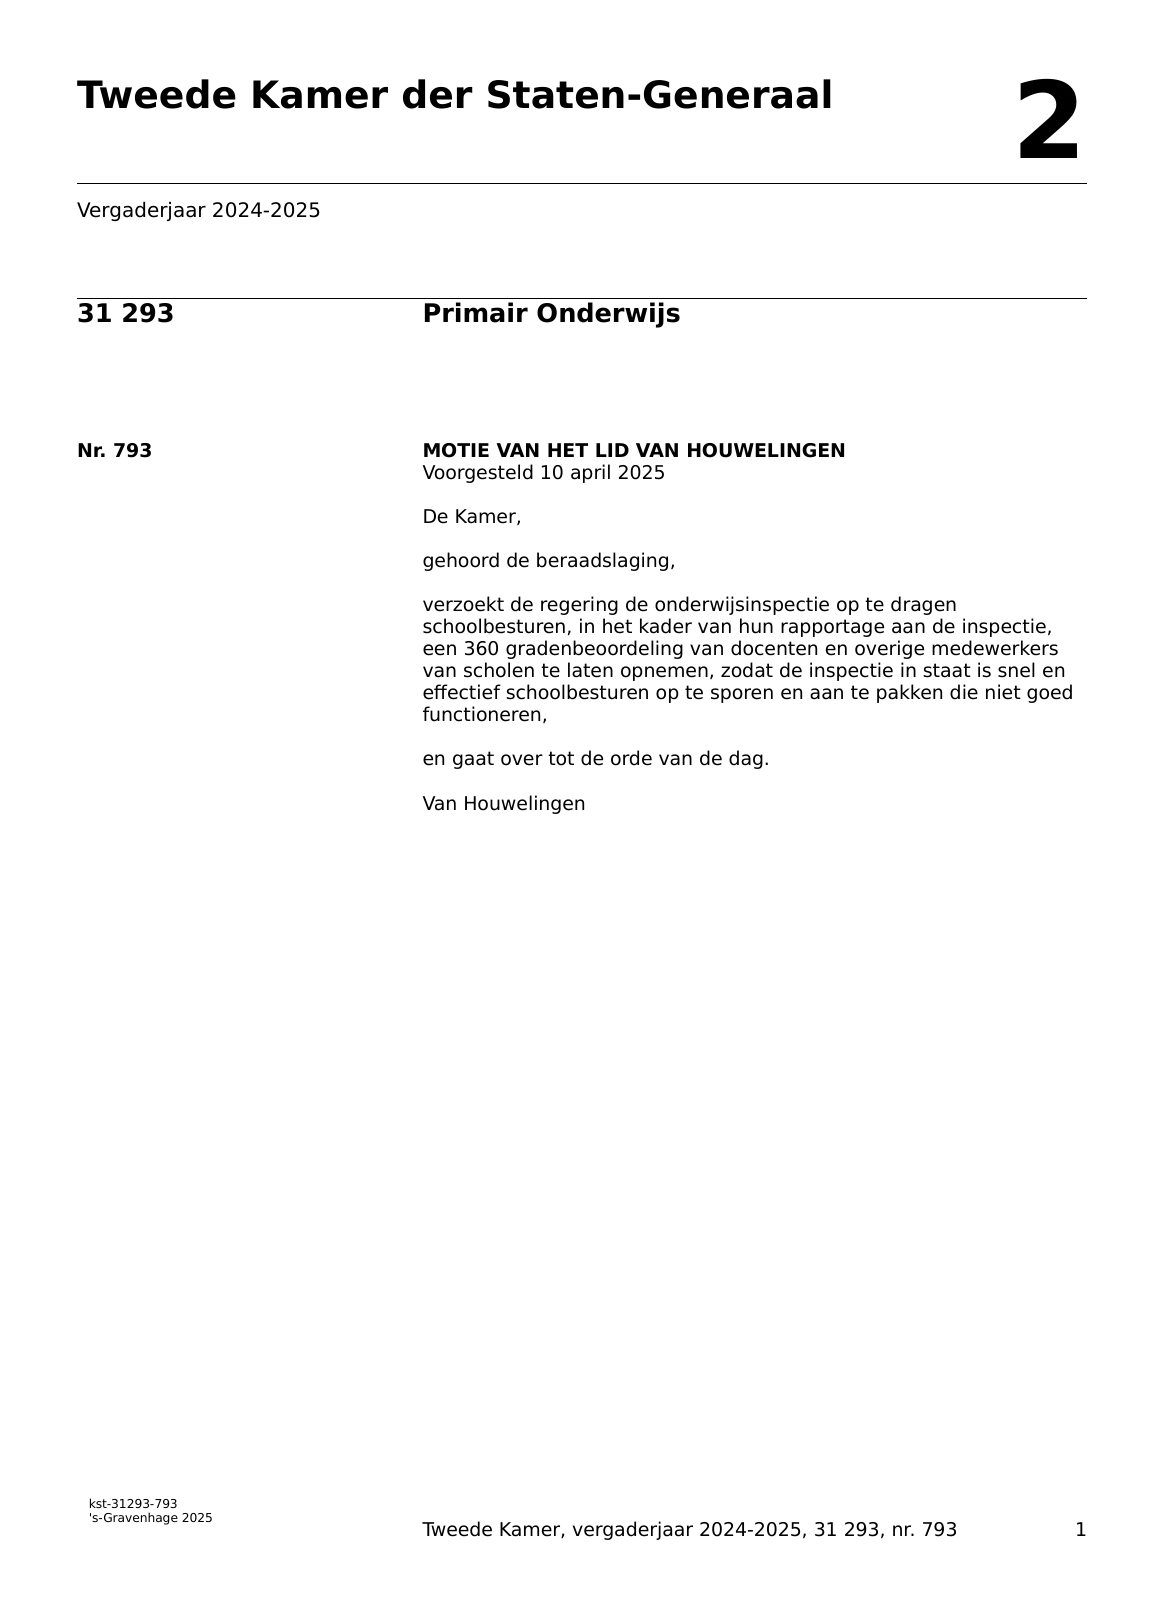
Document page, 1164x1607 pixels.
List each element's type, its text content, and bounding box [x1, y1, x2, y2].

text kst-31293-793 [88, 1497, 323, 1511]
table_cell Vergaderjaar 2024-2025 [77, 184, 1087, 298]
subtitle 31 293 Primair Onderwijs [77, 299, 1087, 329]
text De Kamer, [422, 506, 1087, 528]
text Voorgesteld 10 april 2025 [422, 462, 1087, 484]
subtitle Nr. 793 MOTIE VAN HET LID VAN HOUWELINGEN [77, 440, 1087, 462]
text 's-Gravenhage 2025 [88, 1511, 323, 1525]
text en gaat over tot de orde van de dag. [422, 748, 1087, 770]
text Van Houwelingen [422, 792, 1087, 814]
table_header Tweede Kamer der Staten-Generaal [77, 59, 886, 183]
table_header 2 [886, 59, 1087, 183]
text verzoekt de regering de onderwijsinspectie op te dragen schoolbesturen, in het kader van hun rapportage aan de inspectie, een 360 gradenbeoordeling van docenten en overige medewerkers van scholen te laten opnemen, zodat de inspectie in staat is snel en effectief schoolbesturen op te sporen en aan te pakken die niet goed functioneren, [422, 594, 1087, 726]
text gehoord de beraadslaging, [422, 550, 1087, 572]
